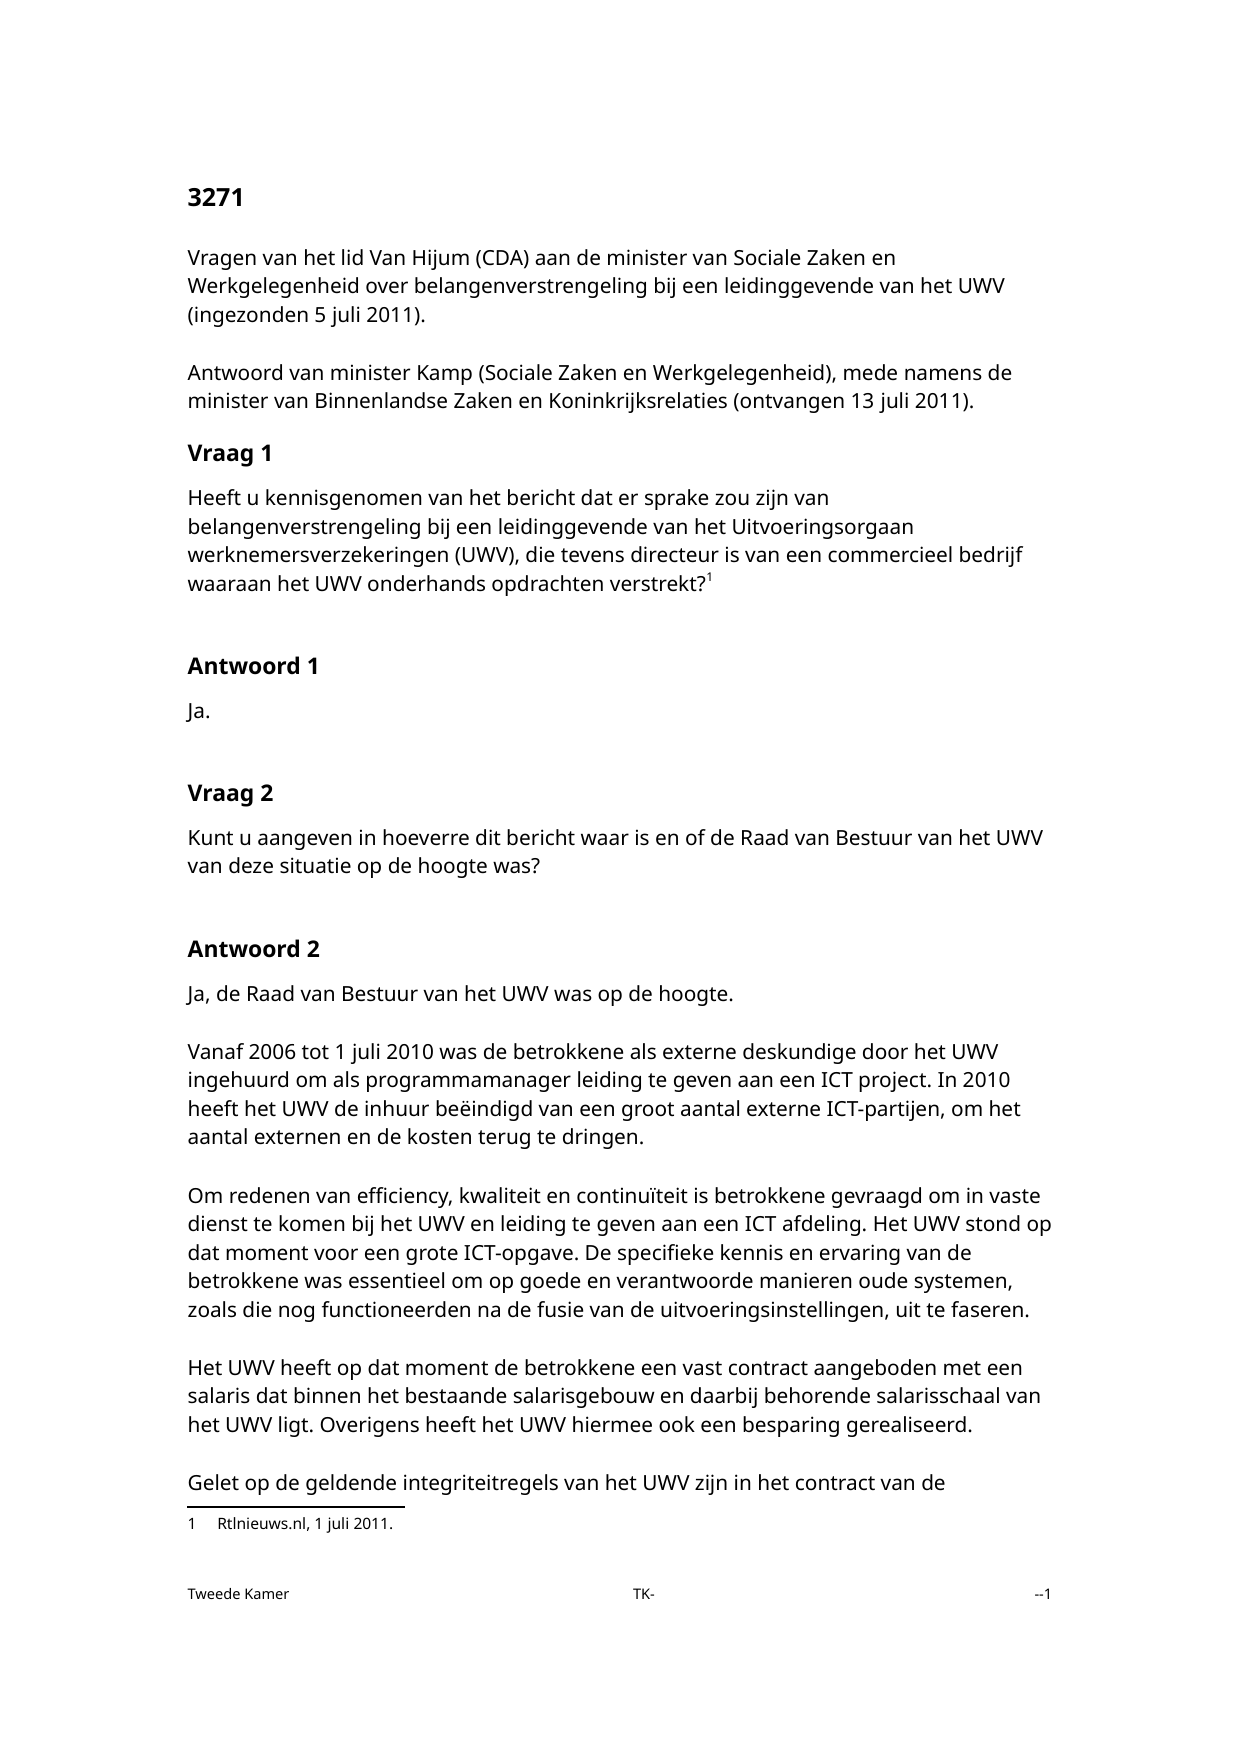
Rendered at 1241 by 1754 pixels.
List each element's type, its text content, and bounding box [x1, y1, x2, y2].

text Vanaf 2006 tot 1 juli 2010 was de betrokkene als externe deskundige door het UWV ingehuurd om als programmamanager leiding te geven aan een ICT project. In 2010 heeft het UWV de inhuur beëindigd van een groot aantal externe ICT-partijen, om het aantal externen en de kosten terug te dringen. [187, 1037, 1053, 1151]
text Om redenen van efficiency, kwaliteit en continuïteit is betrokkene gevraagd om in vaste dienst te komen bij het UWV en leiding te geven aan een ICT afdeling. Het UWV stond op dat moment voor een grote ICT-opgave. De specifieke kennis en ervaring van de betrokkene was essentieel om op goede en verantwoorde manieren oude systemen, zoals die nog functioneerden na de fusie van de uitvoeringsinstellingen, uit te faseren. [187, 1181, 1053, 1323]
text Rtlnieuws.nl, 1 juli 2011. [187, 1506, 1053, 1534]
subtitle Antwoord 1 [187, 650, 1053, 681]
subtitle Vraag 1 [187, 437, 1053, 468]
text Kunt u aangeven in hoeverre dit bericht waar is en of de Raad van Bestuur van het UWV van deze situatie op de hoogte was? [187, 823, 1053, 880]
text Ja. [187, 696, 1053, 724]
text Antwoord van minister Kamp (Sociale Zaken en Werkgelegenheid), mede namens de minister van Binnenlandse Zaken en Koninkrijksrelaties (ontvangen 13 juli 2011). [187, 358, 1053, 415]
text Het UWV heeft op dat moment de betrokkene een vast contract aangeboden met een salaris dat binnen het bestaande salarisgebouw en daarbij behorende salarisschaal van het UWV ligt. Overigens heeft het UWV hiermee ook een besparing gerealiseerd. [187, 1353, 1053, 1438]
text Vragen van het lid Van Hijum (CDA) aan de minister van Sociale Zaken en Werkgelegenheid over belangenverstrengeling bij een leidinggevende van het UWV (ingezonden 5 juli 2011). [187, 243, 1053, 328]
text 3271 [187, 179, 1053, 213]
subtitle Antwoord 2 [187, 932, 1053, 964]
text Gelet op de geldende integriteitregels van het UWV zijn in het contract van de [187, 1468, 1053, 1497]
text Ja, de Raad van Bestuur van het UWV was op de hoogte. [187, 979, 1053, 1007]
subtitle Vraag 2 [187, 777, 1053, 808]
text Heeft u kennisgenomen van het bericht dat er sprake zou zijn van belangenverstrengeling bij een leidinggevende van het Uitvoeringsorgaan werknemersverzekeringen (UWV), die tevens directeur is van een commercieel bedrijf waaraan het UWV onderhands opdrachten verstrekt? [187, 483, 1053, 597]
